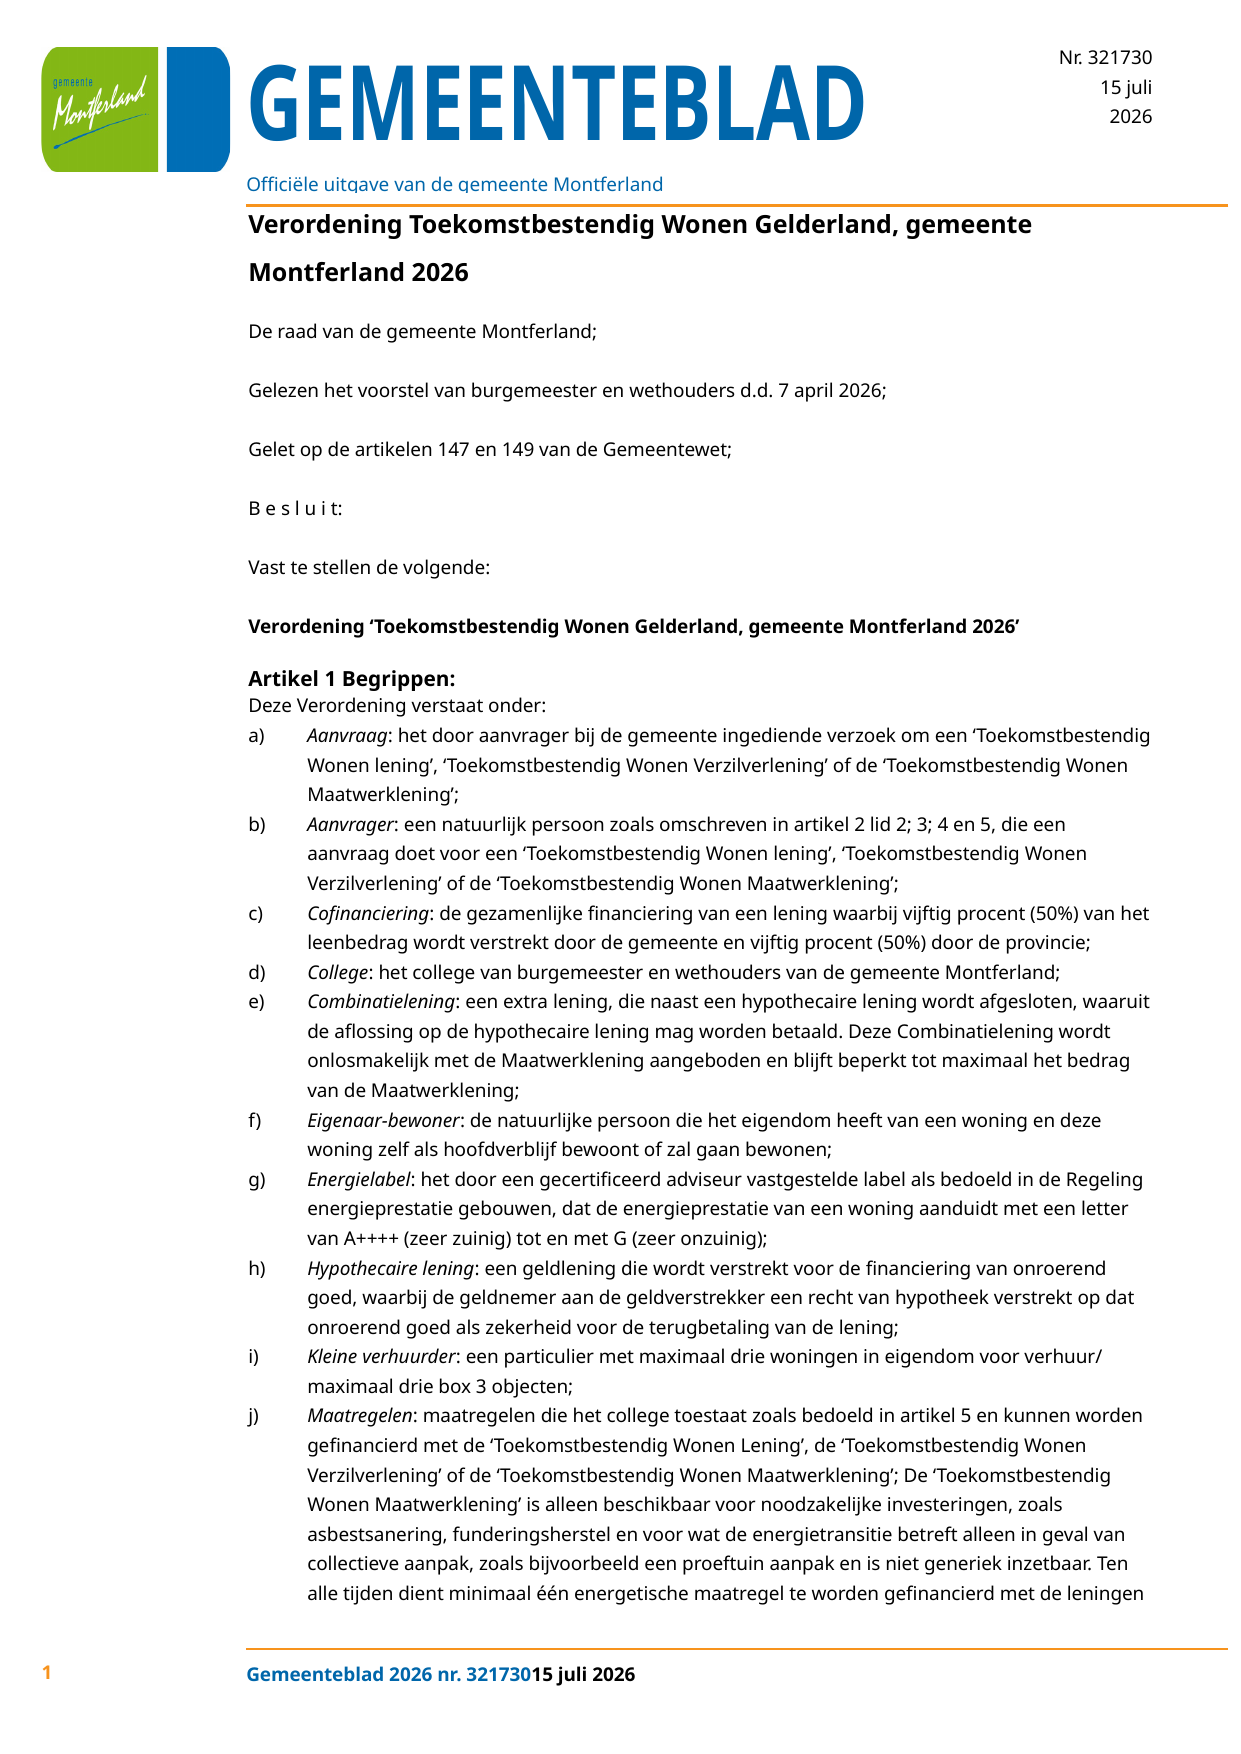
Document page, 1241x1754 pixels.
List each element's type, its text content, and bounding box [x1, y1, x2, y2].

list Maatregelen: maatregelen die het college toestaat zoals bedoeld in artikel 5 en kunnen worden gefinancierd met de ‘Toekomstbestendig Wonen Lening’, de ‘Toekomstbestendig Wonen Verzilverlening’ of de ‘Toekomstbestendig Wonen Maatwerklening’; De ‘Toekomstbestendig Wonen Maatwerklening’ is alleen beschikbaar voor noodzakelijke investeringen, zoals asbestsanering, funderingsherstel en voor wat de energietransitie betreft alleen in geval van collectieve aanpak, zoals bijvoorbeeld een proeftuin aanpak en is niet generiek inzetbaar. Ten alle tijden dient minimaal één energetische maatregel te worden gefinancierd met de leningen [248, 1403, 1152, 1606]
text B e s l u i t: [248, 495, 1152, 521]
text Gelezen het voorstel van burgemeester en wethouders d.d. 7 april 2026; [248, 377, 1152, 403]
picture [41, 47, 231, 172]
list Kleine verhuurder: een particulier met maximaal drie woningen in eigendom voor verhuur/ maximaal drie box 3 objecten; [248, 1343, 1152, 1399]
text De raad van de gemeente Montferland; [248, 318, 1152, 344]
list Aanvrager: een natuurlijk persoon zoals omschreven in artikel 2 lid 2; 3; 4 en 5, die een aanvraag doet voor een ‘Toekomstbestendig Wonen lening’, ‘Toekomstbestendig Wonen Verzilverlening’ of de ‘Toekomstbestendig Wonen Maatwerklening’; [248, 811, 1152, 896]
text Deze Verordening verstaat onder: [248, 693, 1152, 718]
text Artikel 1 Begrippen: [248, 664, 1152, 693]
list Eigenaar-bewoner: de natuurlijke persoon die het eigendom heeft van een woning en deze woning zelf als hoofdverblijf bewoont of zal gaan bewonen; [248, 1107, 1152, 1162]
list Energielabel: het door een gecertificeerd adviseur vastgestelde label als bedoeld in de Regeling energieprestatie gebouwen, dat de energieprestatie van een woning aanduidt met een letter van A++++ (zeer zuinig) tot en met G (zeer onzuinig); [248, 1166, 1152, 1251]
list Cofinanciering: de gezamenlijke financiering van een lening waarbij vijftig procent (50%) van het leenbedrag wordt verstrekt door de gemeente en vijftig procent (50%) door de provincie; [248, 900, 1152, 955]
list Hypothecaire lening: een geldlening die wordt verstrekt voor de financiering van onroerend goed, waarbij de geldnemer aan de geldverstrekker een recht van hypotheek verstrekt op dat onroerend goed als zekerheid voor de terugbetaling van de lening; [248, 1255, 1152, 1339]
text Verordening Toekomstbestendig Wonen Gelderland, gemeente Montferland 2026 [248, 207, 1152, 288]
list College: het college van burgemeester en wethouders van de gemeente Montferland; [248, 959, 1152, 984]
list Aanvraag: het door aanvrager bij de gemeente ingediende verzoek om een ‘Toekomstbestendig Wonen lening’, ‘Toekomstbestendig Wonen Verzilverlening’ of de ‘Toekomstbestendig Wonen Maatwerklening’; [248, 722, 1152, 807]
text Vast te stellen de volgende: [248, 554, 1152, 580]
text Gelet op de artikelen 147 en 149 van de Gemeentewet; [248, 436, 1152, 462]
text Verordening ‘Toekomstbestendig Wonen Gelderland, gemeente Montferland 2026’ [248, 614, 1152, 639]
list Combinatielening: een extra lening, die naast een hypothecaire lening wordt afgesloten, waaruit de aflossing op de hypothecaire lening mag worden betaald. Deze Combinatielening wordt onlosmakelijk met de Maatwerklening aangeboden en blijft beperkt tot maximaal het bedrag van de Maatwerklening; [248, 988, 1152, 1103]
